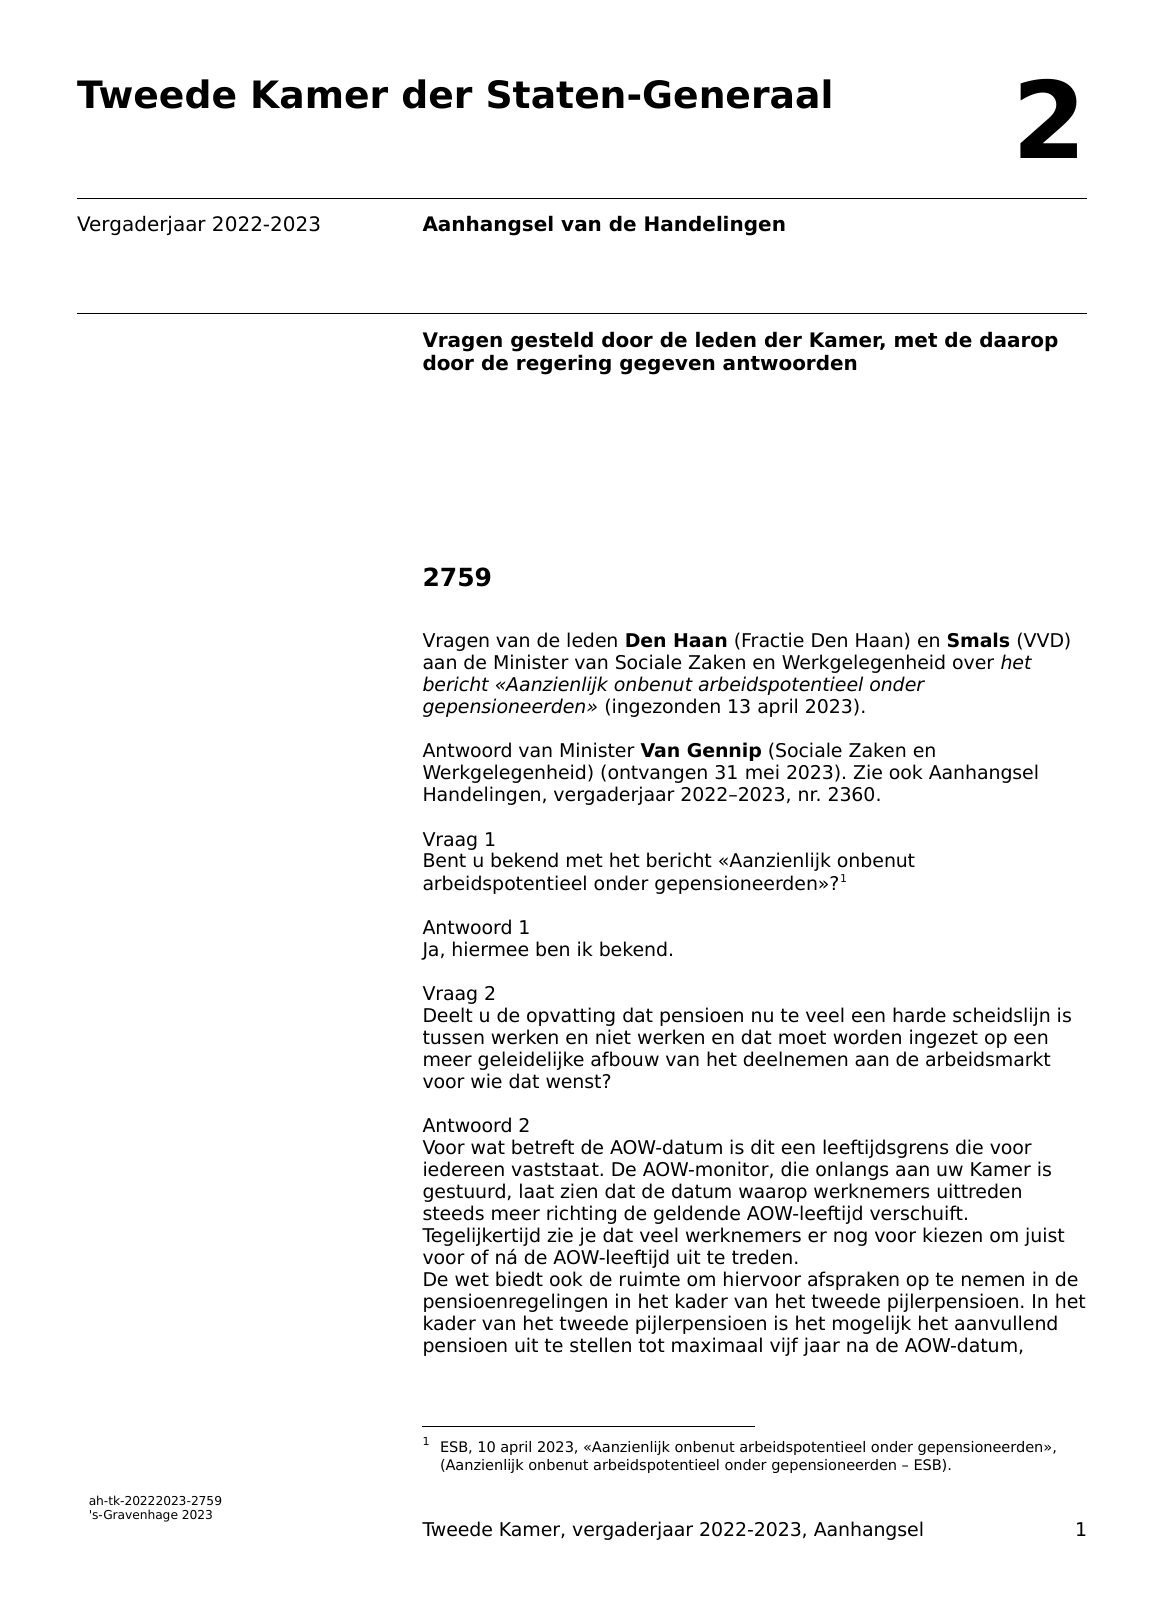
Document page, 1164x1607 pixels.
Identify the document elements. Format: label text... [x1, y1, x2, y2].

text Vraag 1 [422, 828, 1087, 850]
text ESB, 10 april 2023, «Aanzienlijk onbenut arbeidspotentieel onder gepensioneerden», (Aanzienlijk onbenut arbeidspotentieel onder gepensioneerden – ESB). [422, 1435, 1087, 1474]
text Voor wat betreft de AOW-datum is dit een leeftijdsgrens die voor iedereen vaststaat. De AOW-monitor, die onlangs aan uw Kamer is gestuurd, laat zien dat de datum waarop werknemers uittreden steeds meer richting de geldende AOW-leeftijd verschuift. Tegelijkertijd zie je dat veel werknemers er nog voor kiezen om juist voor of ná de AOW-leeftijd uit te treden. [422, 1137, 1087, 1269]
text Vragen van de leden Den Haan (Fractie Den Haan) en Smals (VVD) aan de Minister van Sociale Zaken en Werkgelegenheid over het bericht «Aanzienlijk onbenut arbeidspotentieel onder gepensioneerden» (ingezonden 13 april 2023). [422, 630, 1087, 718]
text Bent u bekend met het bericht «Aanzienlijk onbenut arbeidspotentieel onder gepensioneerden»? [422, 850, 1087, 894]
table_cell Vragen gesteld door de leden der Kamer, met de daarop door de regering gegeven antwoorden [422, 314, 1087, 375]
table_cell [77, 314, 422, 375]
text Vraag 2 [422, 983, 1087, 1005]
text Antwoord 2 [422, 1115, 1087, 1137]
table_cell Vergaderjaar 2022-2023 [77, 199, 422, 313]
text De wet biedt ook de ruimte om hiervoor afspraken op te nemen in de pensioenregelingen in het kader van het tweede pijlerpensioen. In het kader van het tweede pijlerpensioen is het mogelijk het aanvullend pensioen uit te stellen tot maximaal vijf jaar na de AOW-datum, [422, 1269, 1087, 1357]
text ah-tk-20222023-2759 [88, 1494, 323, 1508]
text Antwoord van Minister Van Gennip (Sociale Zaken en Werkgelegenheid) (ontvangen 31 mei 2023). Zie ook Aanhangsel Handelingen, vergaderjaar 2022–2023, nr. 2360. [422, 740, 1087, 806]
text Ja, hiermee ben ik bekend. [422, 938, 1087, 961]
text Antwoord 1 [422, 917, 1087, 938]
table_header 2 [886, 59, 1087, 198]
text Deelt u de opvatting dat pensioen nu te veel een harde scheidslijn is tussen werken en niet werken en dat moet worden ingezet op een meer geleidelijke afbouw van het deelnemen aan de arbeidsmarkt voor wie dat wenst? [422, 1005, 1087, 1093]
text 's-Gravenhage 2023 [88, 1508, 323, 1522]
text 2759 [422, 563, 1087, 592]
table_header Tweede Kamer der Staten-Generaal [77, 59, 886, 198]
table_cell Aanhangsel van de Handelingen [422, 199, 1087, 313]
